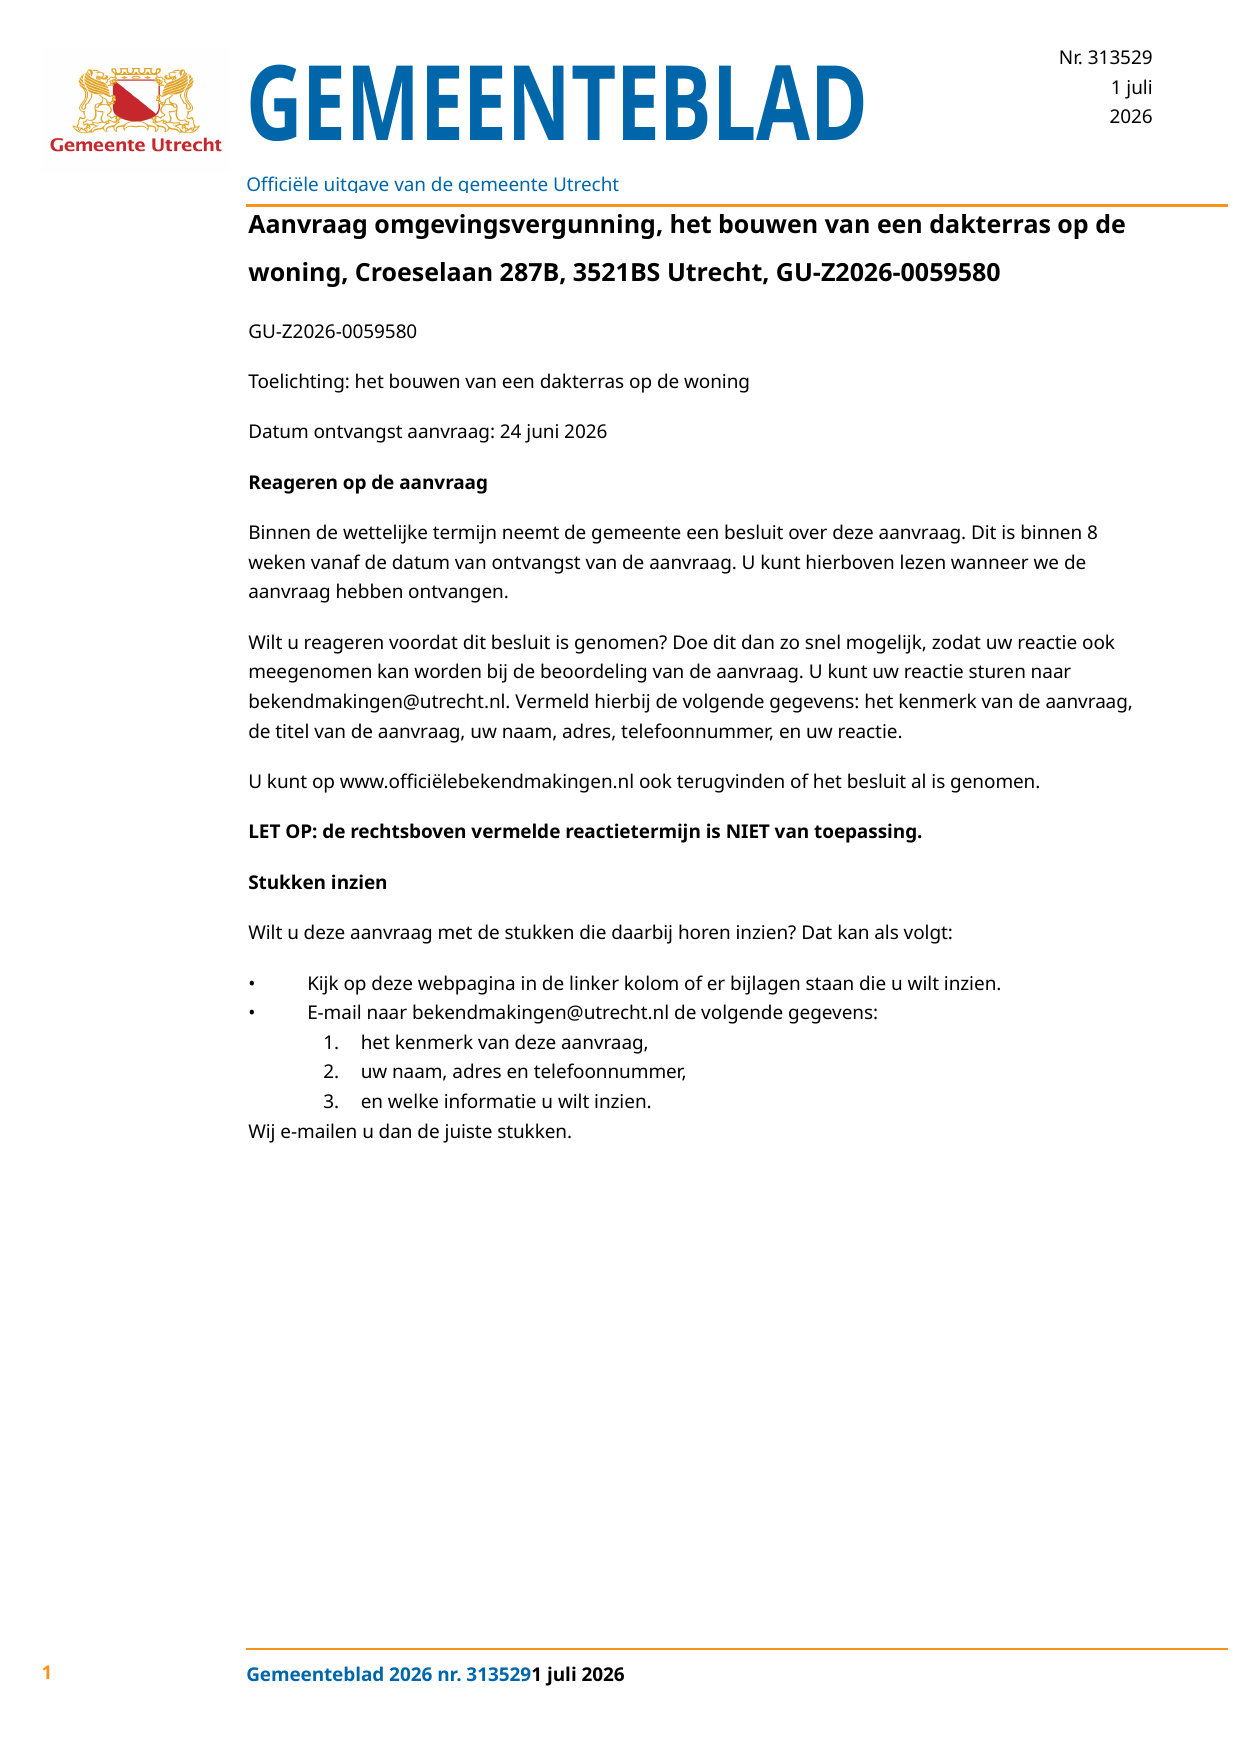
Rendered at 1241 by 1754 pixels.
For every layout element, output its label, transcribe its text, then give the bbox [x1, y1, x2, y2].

text Datum ontvangst aanvraag: 24 juni 2026 [248, 419, 1152, 444]
text U kunt op www.officiëlebekendmakingen.nl ook terugvinden of het besluit al is genomen. [248, 768, 1152, 794]
text LET OP: de rechtsboven vermelde reactietermijn is NIET van toepassing. [248, 819, 1152, 844]
picture [41, 47, 231, 172]
list uw naam, adres en telefoonnummer, [323, 1059, 1152, 1084]
text Binnen de wettelijke termijn neemt de gemeente een besluit over deze aanvraag. Dit is binnen 8 weken vanaf de datum van ontvangst van de aanvraag. U kunt hierboven lezen wanneer we de aanvraag hebben ontvangen. [248, 519, 1152, 604]
list en welke informatie u wilt inzien. [323, 1088, 1152, 1114]
text Aanvraag omgevingsvergunning, het bouwen van een dakterras op de woning, Croeselaan 287B, 3521BS Utrecht, GU-Z2026-0059580 [248, 207, 1152, 288]
text Wij e-mailen u dan de juiste stukken. [248, 1118, 1152, 1144]
text Wilt u reageren voordat dit besluit is genomen? Doe dit dan zo snel mogelijk, zodat uw reactie ook meegenomen kan worden bij de beoordeling van de aanvraag. U kunt uw reactie sturen naar bekendmakingen@utrecht.nl. Vermeld hierbij de volgende gegevens: het kenmerk van de aanvraag, de titel van de aanvraag, uw naam, adres, telefoonnummer, en uw reactie. [248, 629, 1152, 744]
text GU-Z2026-0059580 [248, 318, 1152, 344]
list E-mail naar bekendmakingen@utrecht.nl de volgende gegevens: [248, 999, 1152, 1025]
text Toelichting: het bouwen van een dakterras op de woning [248, 368, 1152, 394]
text Wilt u deze aanvraag met de stukken die daarbij horen inzien? Dat kan als volgt: [248, 919, 1152, 945]
text Reageren op de aanvraag [248, 469, 1152, 495]
list Kijk op deze webpagina in de linker kolom of er bijlagen staan die u wilt inzien. [248, 970, 1152, 996]
text Stukken inzien [248, 869, 1152, 895]
list het kenmerk van deze aanvraag, [323, 1029, 1152, 1055]
